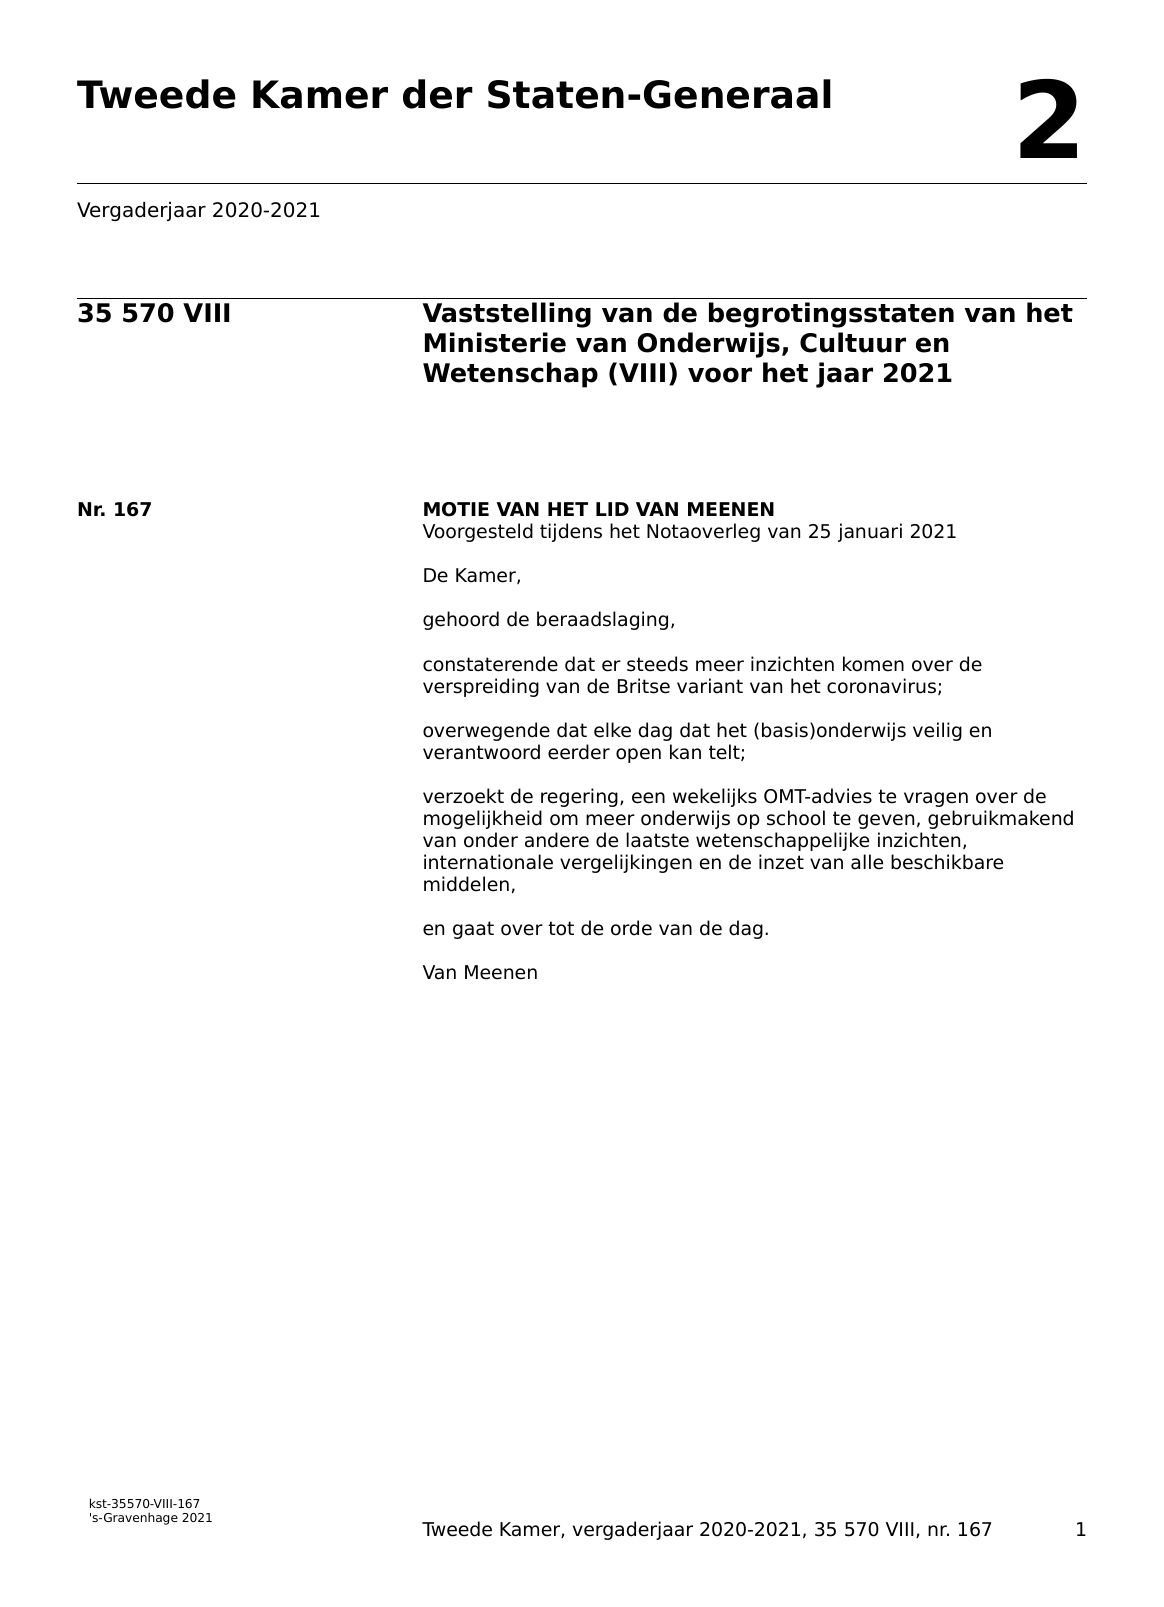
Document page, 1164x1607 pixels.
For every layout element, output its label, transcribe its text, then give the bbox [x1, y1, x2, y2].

subtitle Nr. 167 MOTIE VAN HET LID VAN MEENEN [77, 499, 1087, 521]
table_header Tweede Kamer der Staten-Generaal [77, 59, 886, 183]
table_cell Vergaderjaar 2020-2021 [77, 184, 1087, 298]
subtitle 35 570 VIII Vaststelling van de begrotingsstaten van het Ministerie van Onderwijs, Cultuur en Wetenschap (VIII) voor het jaar 2021 [77, 299, 1087, 388]
text Van Meenen [422, 962, 1087, 984]
text verzoekt de regering, een wekelijks OMT-advies te vragen over de mogelijkheid om meer onderwijs op school te geven, gebruikmakend van onder andere de laatste wetenschappelijke inzichten, internationale vergelijkingen en de inzet van alle beschikbare middelen, [422, 786, 1087, 896]
text gehoord de beraadslaging, [422, 609, 1087, 631]
text Voorgesteld tijdens het Notaoverleg van 25 januari 2021 [422, 521, 1087, 543]
text en gaat over tot de orde van de dag. [422, 918, 1087, 940]
text kst-35570-VIII-167 [88, 1497, 323, 1511]
text De Kamer, [422, 565, 1087, 587]
text constaterende dat er steeds meer inzichten komen over de verspreiding van de Britse variant van het coronavirus; [422, 653, 1087, 697]
text overwegende dat elke dag dat het (basis)onderwijs veilig en verantwoord eerder open kan telt; [422, 720, 1087, 764]
text 's-Gravenhage 2021 [88, 1511, 323, 1525]
table_header 2 [886, 59, 1087, 183]
